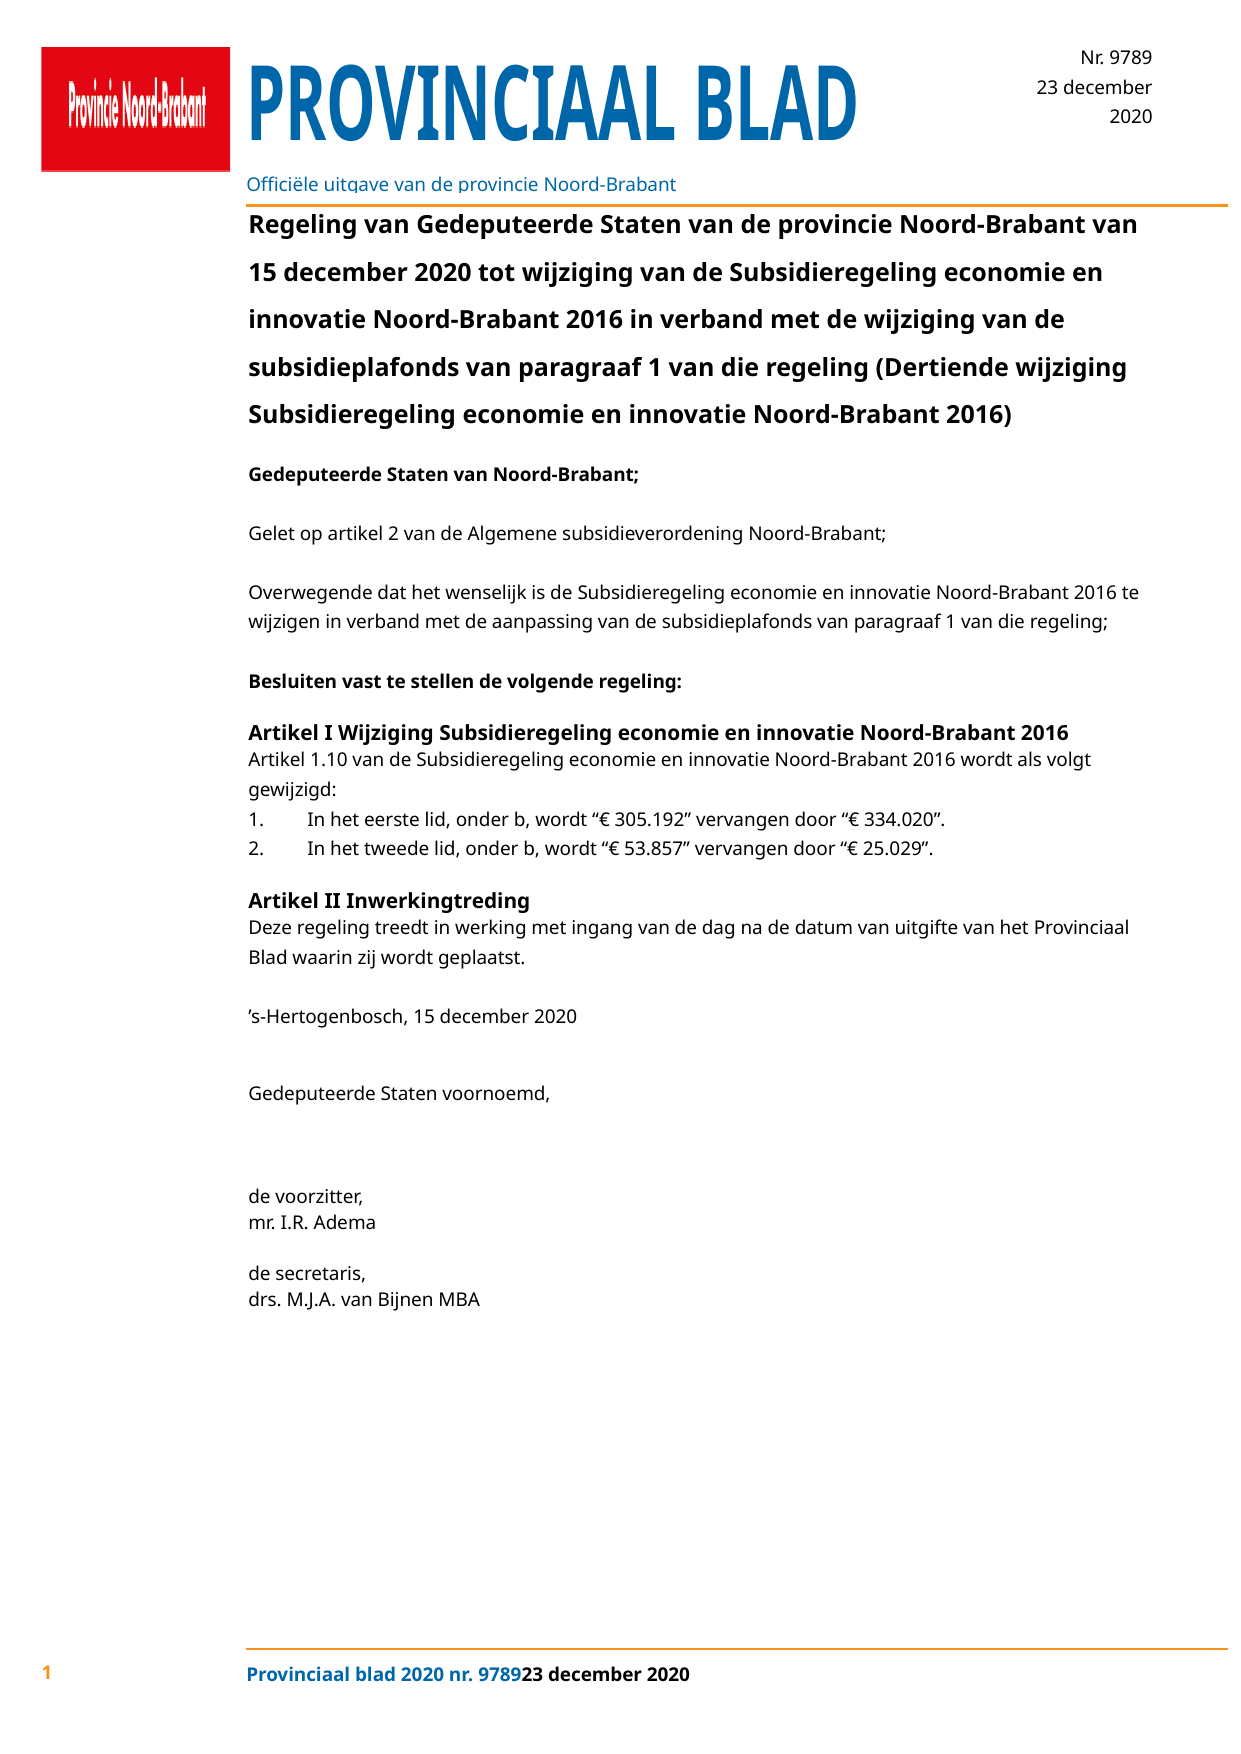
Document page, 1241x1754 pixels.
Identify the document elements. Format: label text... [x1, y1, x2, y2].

text Gedeputeerde Staten van Noord-Brabant; [248, 461, 1152, 486]
text Artikel 1.10 van de Subsidieregeling economie en innovatie Noord-Brabant 2016 wordt als volgt gewijzigd: [248, 747, 1152, 802]
list In het tweede lid, onder b, wordt “€ 53.857” vervangen door “€ 25.029”. [248, 835, 1152, 861]
picture [41, 47, 231, 172]
text de secretaris, [248, 1260, 1152, 1286]
text mr. I.R. Adema [248, 1209, 1152, 1234]
text Gelet op artikel 2 van de Algemene subsidieverordening Noord-Brabant; [248, 520, 1152, 546]
text Overwegende dat het wenselijk is de Subsidieregeling economie en innovatie Noord-Brabant 2016 te wijzigen in verband met de aanpassing van de subsidieplafonds van paragraaf 1 van die regeling; [248, 579, 1152, 634]
text Regeling van Gedeputeerde Staten van de provincie Noord-Brabant van 15 december 2020 tot wijziging van de Subsidieregeling economie en innovatie Noord-Brabant 2016 in verband met de wijziging van de subsidieplafonds van paragraaf 1 van die regeling (Dertiende wijziging Subsidieregeling economie en innovatie Noord-Brabant 2016) [248, 207, 1152, 431]
text Artikel I Wijziging Subsidieregeling economie en innovatie Noord-Brabant 2016 [248, 718, 1152, 747]
text Deze regeling treedt in werking met ingang van de dag na de datum van uitgifte van het Provinciaal Blad waarin zij wordt geplaatst. [248, 914, 1152, 969]
text Gedeputeerde Staten voornoemd, [248, 1080, 1152, 1106]
text de voorzitter, [248, 1183, 1152, 1209]
text Artikel II Inwerkingtreding [248, 886, 1152, 914]
list In het eerste lid, onder b, wordt “€ 305.192” vervangen door “€ 334.020”. [248, 806, 1152, 832]
text Besluiten vast te stellen de volgende regeling: [248, 668, 1152, 693]
text ’s-Hertogenbosch, 15 december 2020 [248, 1003, 1152, 1029]
text drs. M.J.A. van Bijnen MBA [248, 1286, 1152, 1312]
